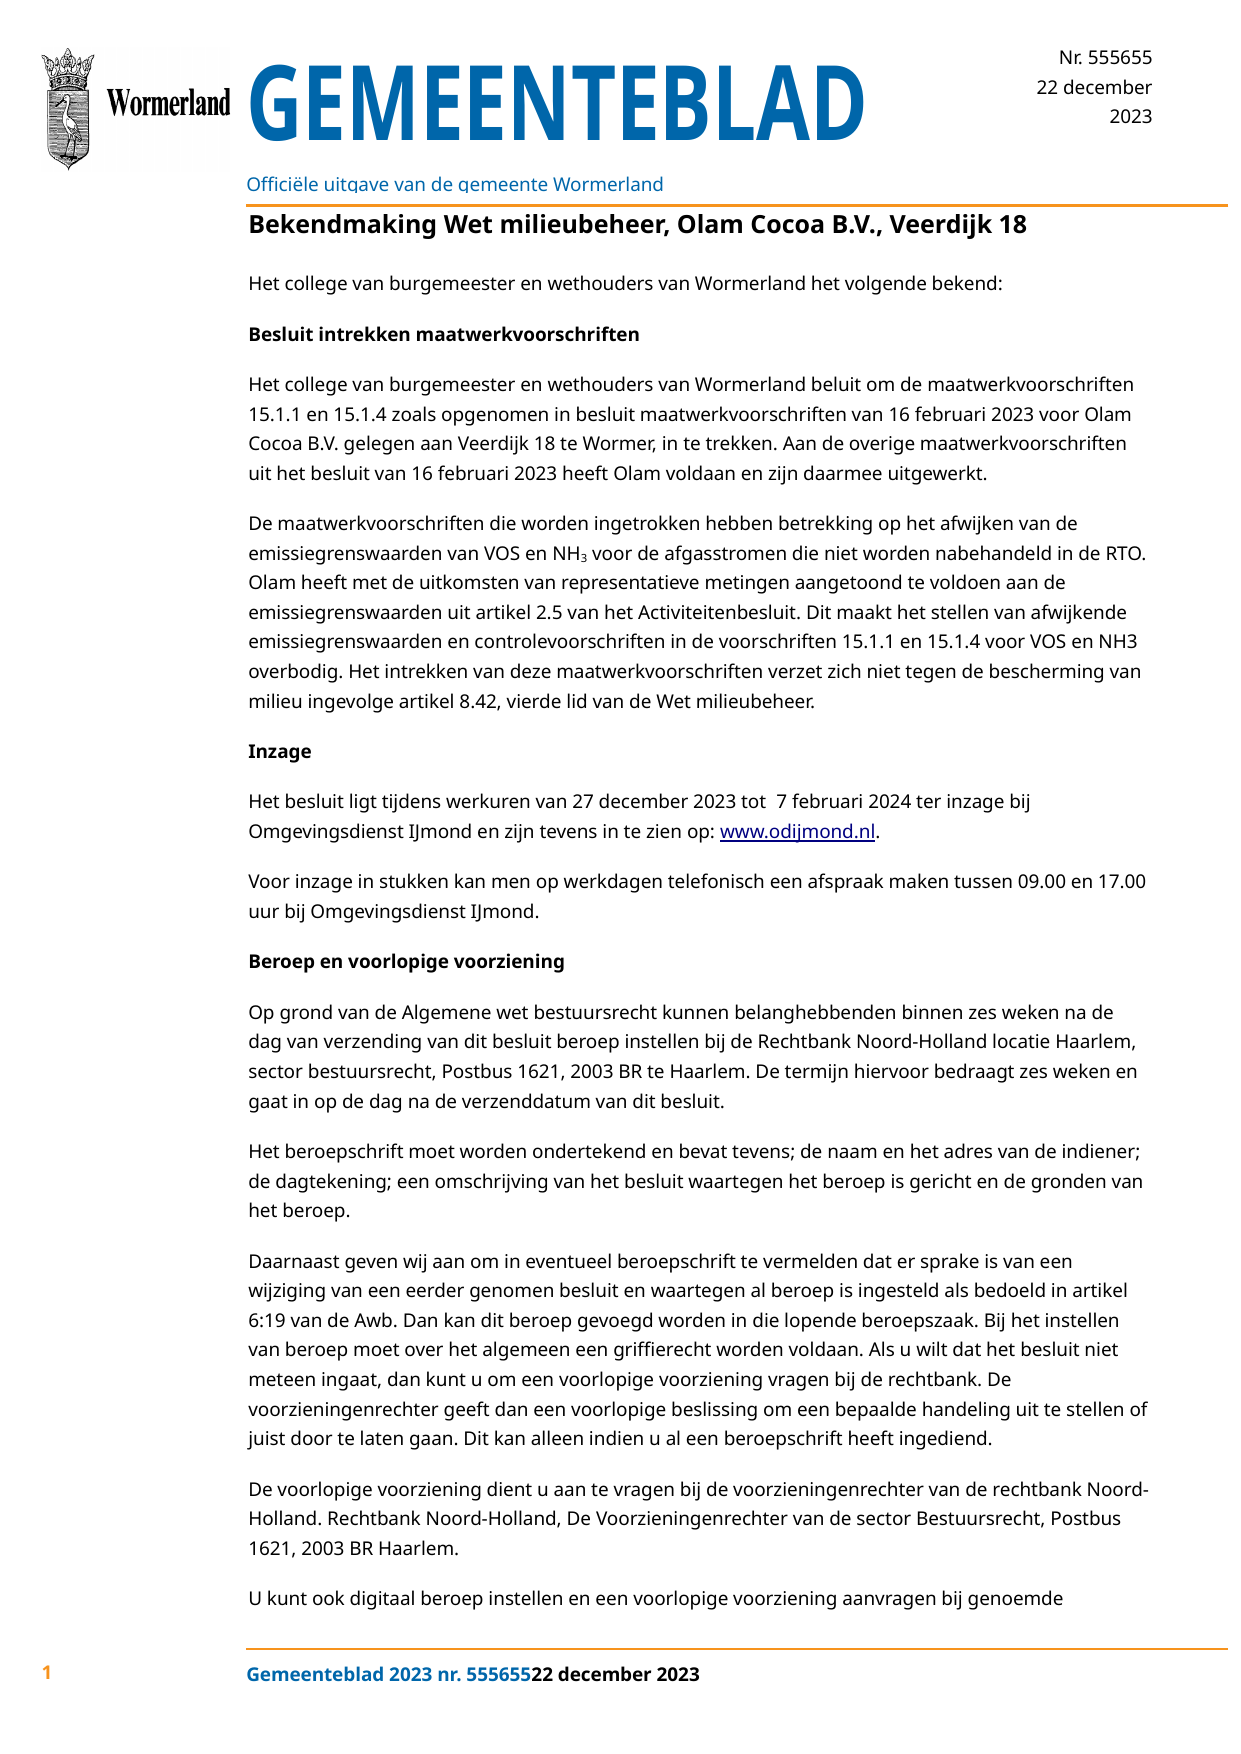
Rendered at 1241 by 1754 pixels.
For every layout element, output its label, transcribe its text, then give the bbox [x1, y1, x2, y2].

text De voorlopige voorziening dient u aan te vragen bij de voorzieningenrechter van de rechtbank Noord-Holland. Rechtbank Noord-Holland, De Voorzieningenrechter van de sector Bestuursrecht, Postbus 1621, 2003 BR Haarlem. [248, 1476, 1152, 1561]
text Het beroepschrift moet worden ondertekend en bevat tevens; de naam en het adres van de indiener; de dagtekening; een omschrijving van het besluit waartegen het beroep is gericht en de gronden van het beroep. [248, 1138, 1152, 1223]
text Beroep en voorlopige voorziening [248, 949, 1152, 974]
text Het college van burgemeester en wethouders van Wormerland het volgende bekend: [248, 270, 1152, 296]
text Het besluit ligt tijdens werkuren van 27 december 2023 tot 7 februari 2024 ter inzage bij Omgevingsdienst IJmond en zijn tevens in te zien op: www.odijmond.nl. [248, 789, 1152, 844]
text Inzage [248, 738, 1152, 764]
text Voor inzage in stukken kan men op werkdagen telefonisch een afspraak maken tussen 09.00 en 17.00 uur bij Omgevingsdienst IJmond. [248, 869, 1152, 924]
text De maatwerkvoorschriften die worden ingetrokken hebben betrekking op het afwijken van de emissiegrenswaarden van VOS en NH3 voor de afgasstromen die niet worden nabehandeld in de RTO. Olam heeft met de uitkomsten van representatieve metingen aangetoond te voldoen aan de emissiegrenswaarden uit artikel 2.5 van het Activiteitenbesluit. Dit maakt het stellen van afwijkende emissiegrenswaarden en controlevoorschriften in de voorschriften 15.1.1 en 15.1.4 voor VOS en NH3 overbodig. Het intrekken van deze maatwerkvoorschriften verzet zich niet tegen de bescherming van milieu ingevolge artikel 8.42, vierde lid van de Wet milieubeheer. [248, 510, 1152, 713]
picture [41, 47, 231, 172]
text Besluit intrekken maatwerkvoorschriften [248, 321, 1152, 346]
text Daarnaast geven wij aan om in eventueel beroepschrift te vermelden dat er sprake is van een wijziging van een eerder genomen besluit en waartegen al beroep is ingesteld als bedoeld in artikel 6:19 van de Awb. Dan kan dit beroep gevoegd worden in die lopende beroepszaak. Bij het instellen van beroep moet over het algemeen een griffierecht worden voldaan. Als u wilt dat het besluit niet meteen ingaat, dan kunt u om een voorlopige voorziening vragen bij de rechtbank. De voorzieningenrechter geeft dan een voorlopige beslissing om een bepaalde handeling uit te stellen of juist door te laten gaan. Dit kan alleen indien u al een beroepschrift heeft ingediend. [248, 1248, 1152, 1451]
text Het college van burgemeester en wethouders van Wormerland beluit om de maatwerkvoorschriften 15.1.1 en 15.1.4 zoals opgenomen in besluit maatwerkvoorschriften van 16 februari 2023 voor Olam Cocoa B.V. gelegen aan Veerdijk 18 te Wormer, in te trekken. Aan de overige maatwerkvoorschriften uit het besluit van 16 februari 2023 heeft Olam voldaan en zijn daarmee uitgewerkt. [248, 371, 1152, 486]
text Bekendmaking Wet milieubeheer, Olam Cocoa B.V., Veerdijk 18 [248, 207, 1152, 241]
text Op grond van de Algemene wet bestuursrecht kunnen belanghebbenden binnen zes weken na de dag van verzending van dit besluit beroep instellen bij de Rechtbank Noord-Holland locatie Haarlem, sector bestuursrecht, Postbus 1621, 2003 BR te Haarlem. De termijn hiervoor bedraagt zes weken en gaat in op de dag na de verzenddatum van dit besluit. [248, 999, 1152, 1113]
text U kunt ook digitaal beroep instellen en een voorlopige voorziening aanvragen bij genoemde [248, 1585, 1152, 1611]
